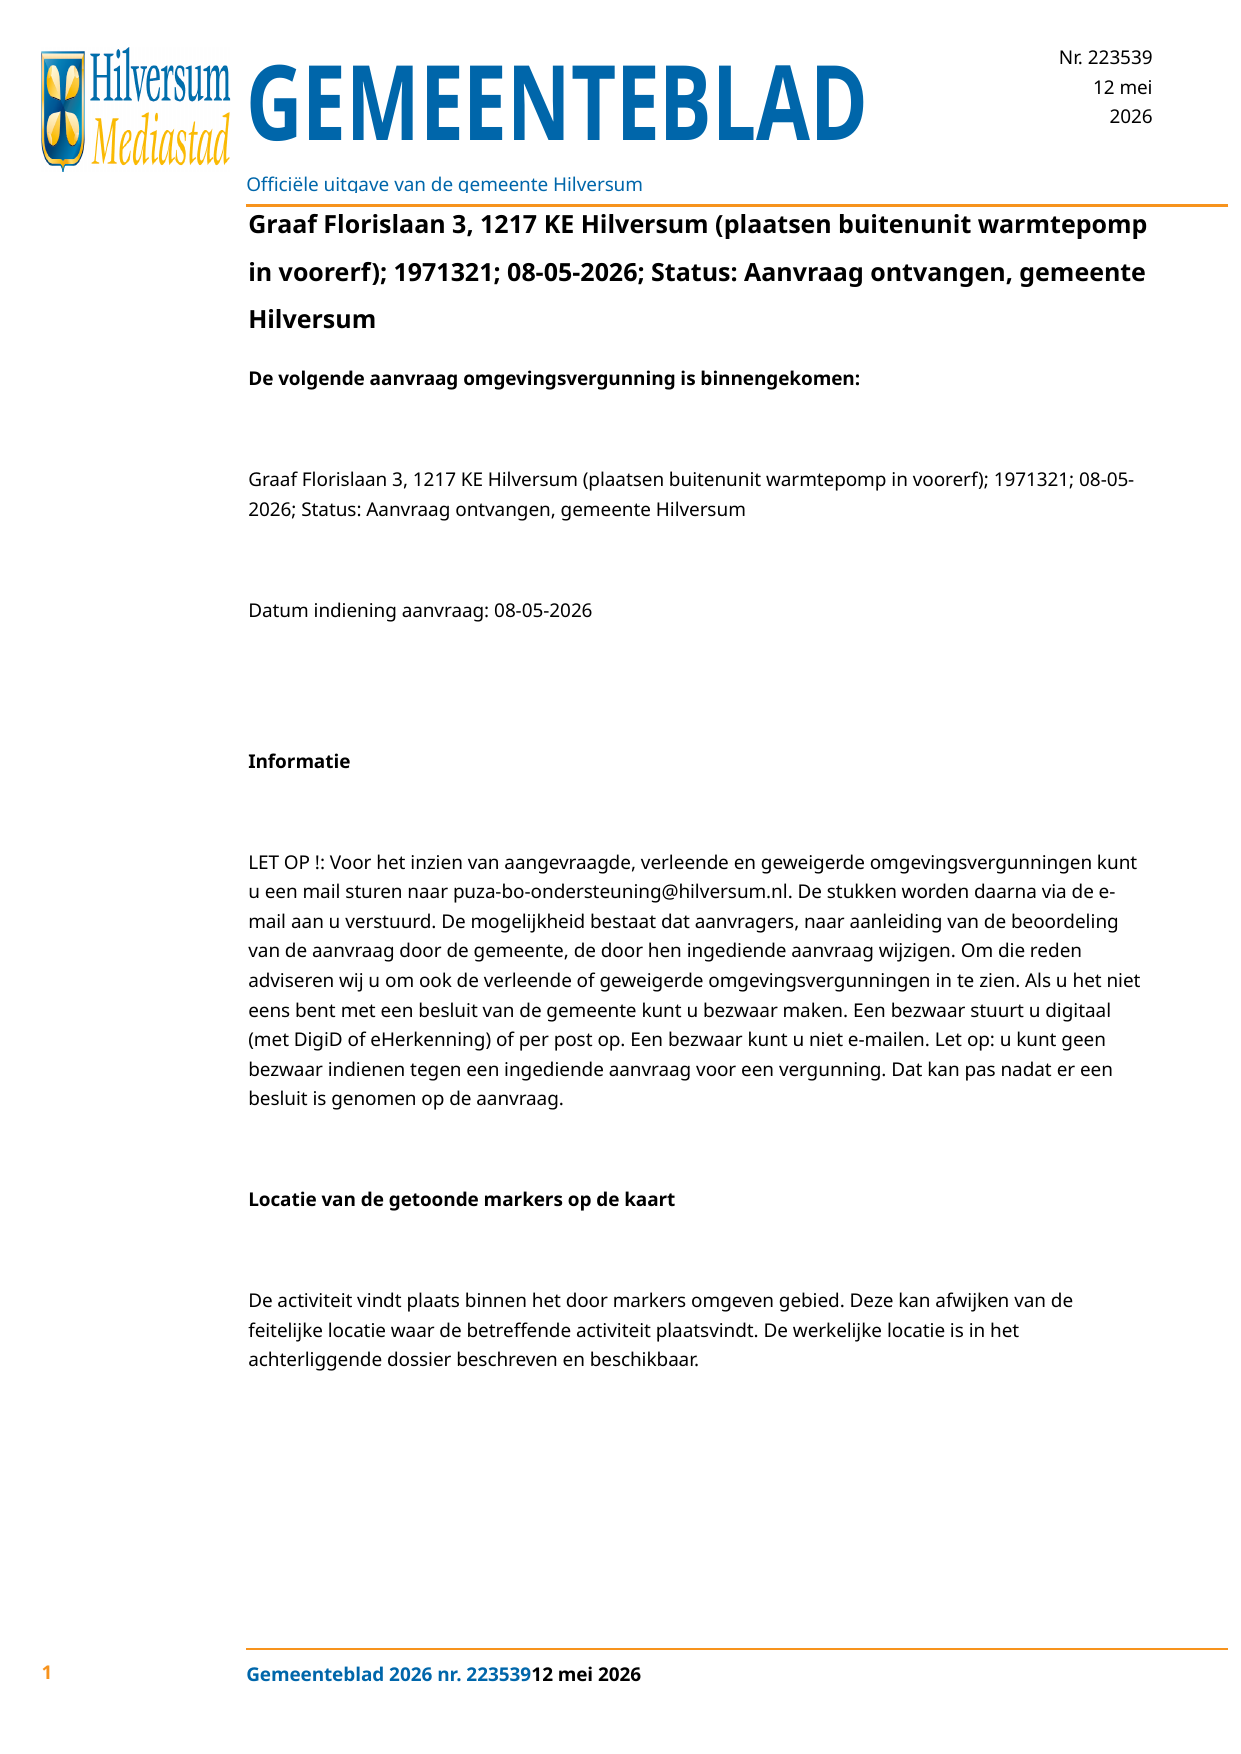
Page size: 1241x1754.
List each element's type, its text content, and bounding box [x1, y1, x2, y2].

text LET OP !: Voor het inzien van aangevraagde, verleende en geweigerde omgevingsvergunningen kunt u een mail sturen naar puza-bo-ondersteuning@hilversum.nl. De stukken worden daarna via de e-mail aan u verstuurd. De mogelijkheid bestaat dat aanvragers, naar aanleiding van de beoordeling van de aanvraag door de gemeente, de door hen ingediende aanvraag wijzigen. Om die reden adviseren wij u om ook de verleende of geweigerde omgevingsvergunningen in te zien. Als u het niet eens bent met een besluit van de gemeente kunt u bezwaar maken. Een bezwaar stuurt u digitaal (met DigiD of eHerkenning) of per post op. Een bezwaar kunt u niet e-mailen. Let op: u kunt geen bezwaar indienen tegen een ingediende aanvraag voor een vergunning. Dat kan pas nadat er een besluit is genomen op de aanvraag. [248, 849, 1152, 1111]
text De activiteit vindt plaats binnen het door markers omgeven gebied. Deze kan afwijken van de feitelijke locatie waar de betreffende activiteit plaatsvindt. De werkelijke locatie is in het achterliggende dossier beschreven en beschikbaar. [248, 1287, 1152, 1372]
text Informatie [248, 748, 1152, 774]
text De volgende aanvraag omgevingsvergunning is binnengekomen: [248, 366, 1152, 391]
picture [41, 47, 231, 172]
text Datum indiening aanvraag: 08-05-2026 [248, 597, 1152, 622]
text Locatie van de getoonde markers op de kaart [248, 1186, 1152, 1212]
text Graaf Florislaan 3, 1217 KE Hilversum (plaatsen buitenunit warmtepomp in voorerf); 1971321; 08-05-2026; Status: Aanvraag ontvangen, gemeente Hilversum [248, 207, 1152, 336]
text Graaf Florislaan 3, 1217 KE Hilversum (plaatsen buitenunit warmtepomp in voorerf); 1971321; 08-05-2026; Status: Aanvraag ontvangen, gemeente Hilversum [248, 466, 1152, 522]
